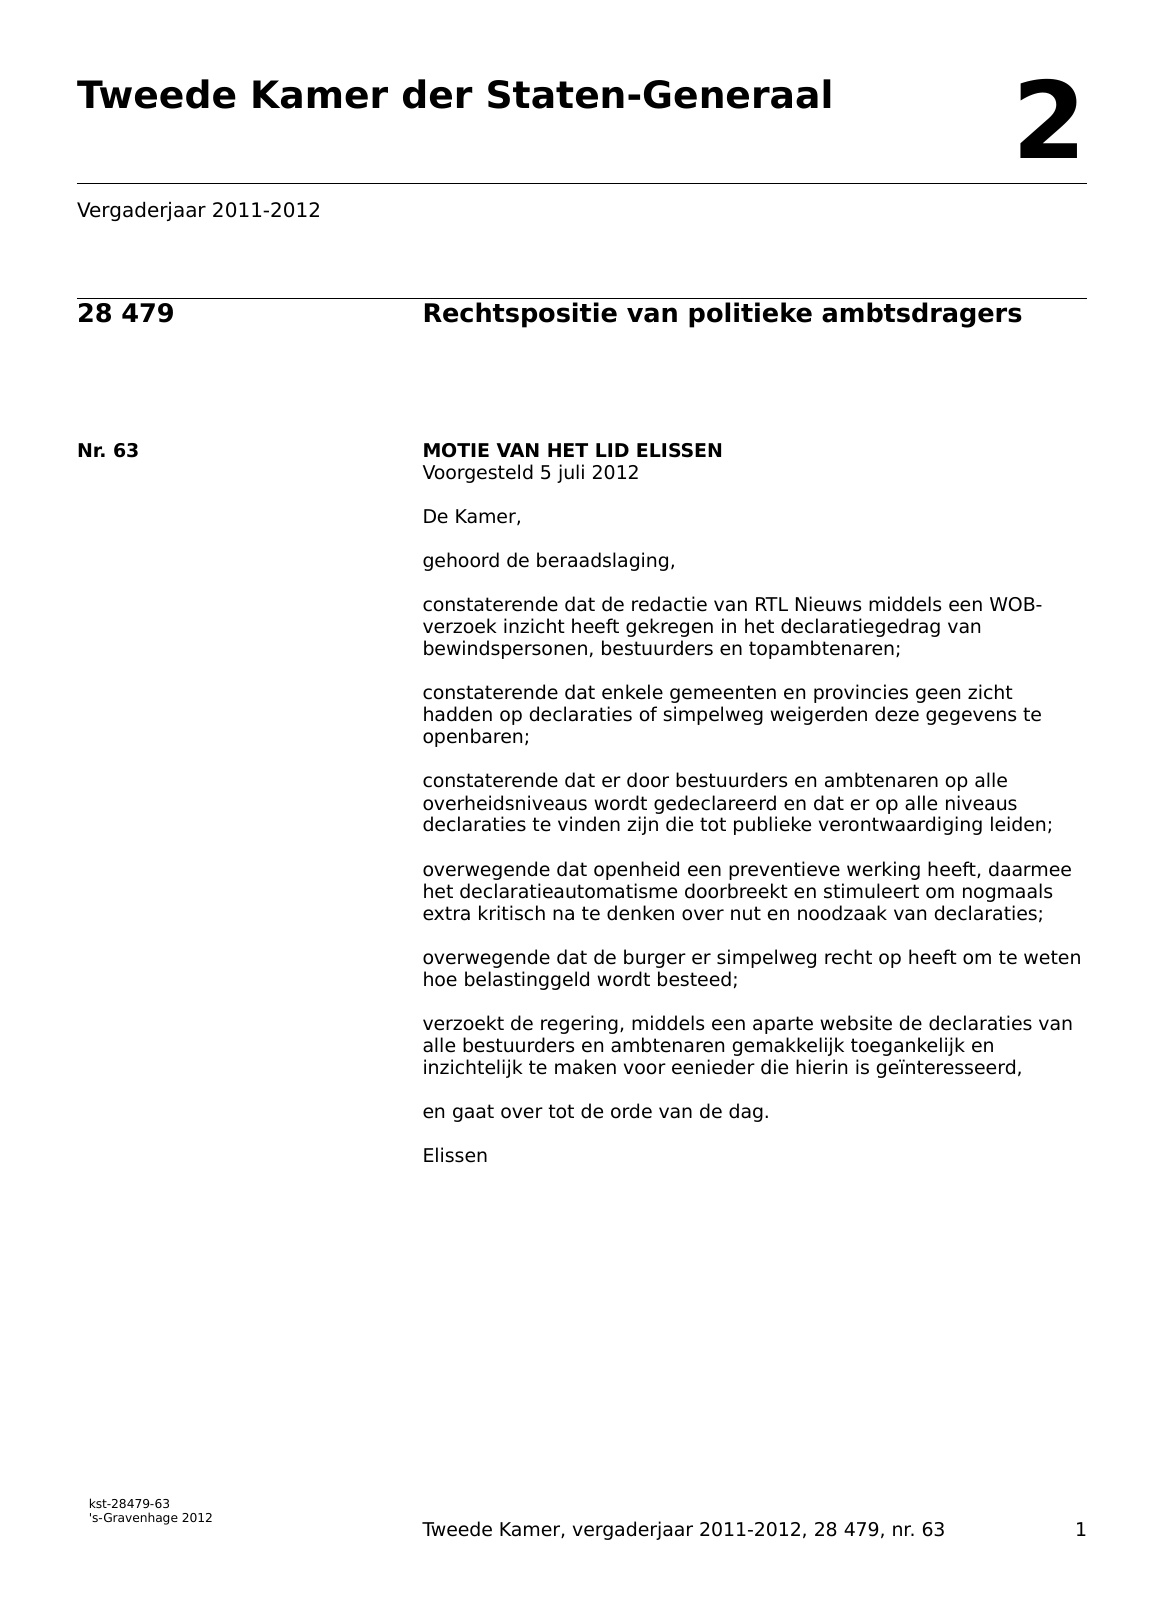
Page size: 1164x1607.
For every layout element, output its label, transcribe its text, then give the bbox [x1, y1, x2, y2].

subtitle Nr. 63 MOTIE VAN HET LID ELISSEN [77, 440, 1087, 462]
text gehoord de beraadslaging, [422, 550, 1087, 572]
table_header 2 [886, 59, 1087, 183]
text overwegende dat openheid een preventieve werking heeft, daarmee het declaratieautomatisme doorbreekt en stimuleert om nogmaals extra kritisch na te denken over nut en noodzaak van declaraties; [422, 858, 1087, 924]
text overwegende dat de burger er simpelweg recht op heeft om te weten hoe belastinggeld wordt besteed; [422, 947, 1087, 991]
text De Kamer, [422, 506, 1087, 528]
subtitle 28 479 Rechtspositie van politieke ambtsdragers [77, 299, 1087, 329]
table_header Tweede Kamer der Staten-Generaal [77, 59, 886, 183]
text constaterende dat er door bestuurders en ambtenaren op alle overheidsniveaus wordt gedeclareerd en dat er op alle niveaus declaraties te vinden zijn die tot publieke verontwaardiging leiden; [422, 770, 1087, 836]
text 's-Gravenhage 2012 [88, 1511, 323, 1525]
text en gaat over tot de orde van de dag. [422, 1101, 1087, 1123]
text kst-28479-63 [88, 1497, 323, 1511]
table_cell Vergaderjaar 2011-2012 [77, 184, 1087, 298]
text constaterende dat de redactie van RTL Nieuws middels een WOB-verzoek inzicht heeft gekregen in het declaratiegedrag van bewindspersonen, bestuurders en topambtenaren; [422, 594, 1087, 660]
text verzoekt de regering, middels een aparte website de declaraties van alle bestuurders en ambtenaren gemakkelijk toegankelijk en inzichtelijk te maken voor eenieder die hierin is geïnteresseerd, [422, 1013, 1087, 1079]
text constaterende dat enkele gemeenten en provincies geen zicht hadden op declaraties of simpelweg weigerden deze gegevens te openbaren; [422, 682, 1087, 748]
text Elissen [422, 1145, 1087, 1167]
text Voorgesteld 5 juli 2012 [422, 462, 1087, 484]
